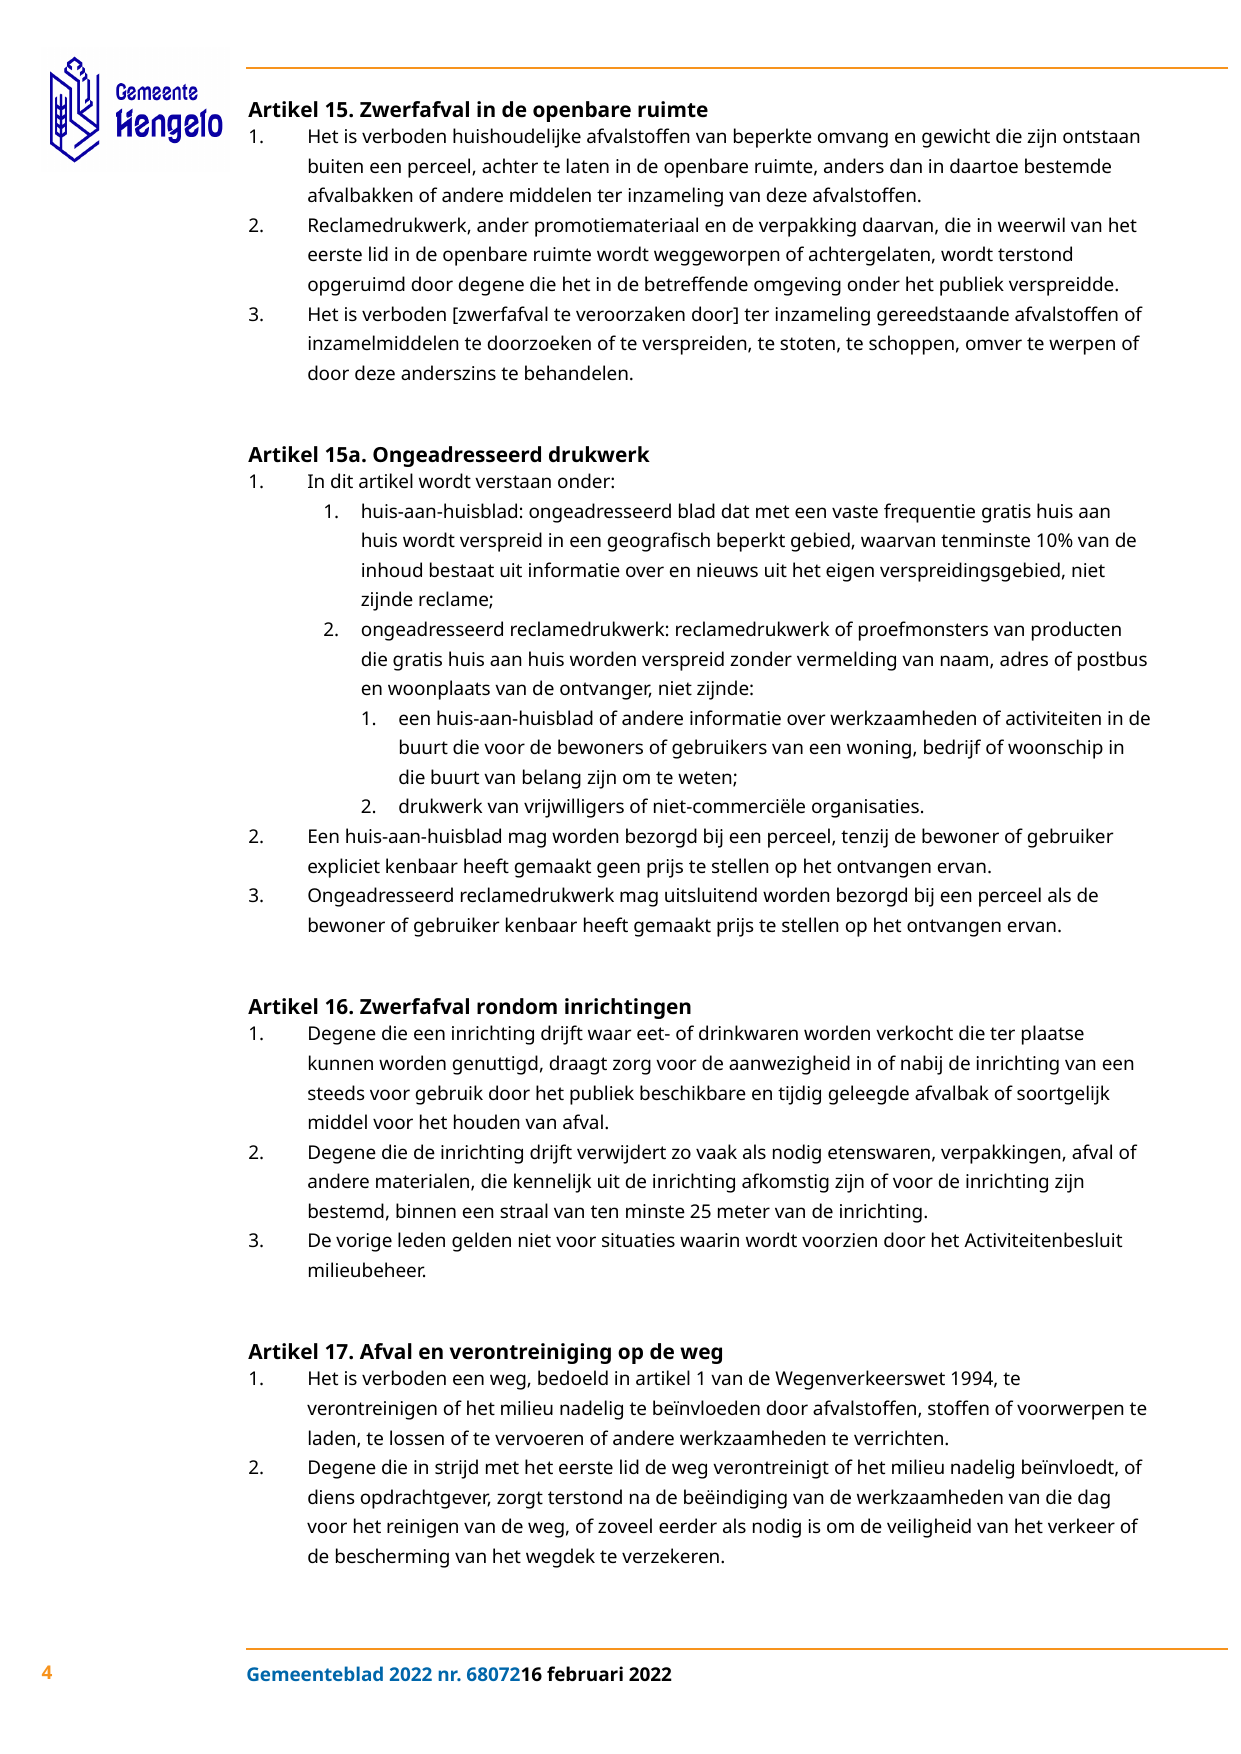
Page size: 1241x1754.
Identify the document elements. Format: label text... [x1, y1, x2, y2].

picture [41, 47, 231, 172]
list Reclamedrukwerk, ander promotiemateriaal en de verpakking daarvan, die in weerwil van het eerste lid in de openbare ruimte wordt weggeworpen of achtergelaten, wordt terstond opgeruimd door degene die het in de betreffende omgeving onder het publiek verspreidde. [248, 212, 1152, 297]
text Artikel 15. Zwerfafval in de openbare ruimte [248, 95, 1152, 123]
list ongeadresseerd reclamedrukwerk: reclamedrukwerk of proefmonsters van producten die gratis huis aan huis worden verspreid zonder vermelding van naam, adres of postbus en woonplaats van de ontvanger, niet zijnde: [323, 616, 1152, 701]
list In dit artikel wordt verstaan onder: [248, 468, 1152, 494]
list Een huis-aan-huisblad mag worden bezorgd bij een perceel, tenzij de bewoner of gebruiker expliciet kenbaar heeft gemaakt geen prijs te stellen op het ontvangen ervan. [248, 823, 1152, 879]
list Degene die de inrichting drijft verwijdert zo vaak als nodig etenswaren, verpakkingen, afval of andere materialen, die kennelijk uit de inrichting afkomstig zijn of voor de inrichting zijn bestemd, binnen een straal van ten minste 25 meter van de inrichting. [248, 1139, 1152, 1224]
text Artikel 15a. Ongeadresseerd drukwerk [248, 440, 1152, 468]
list Het is verboden [zwerfafval te veroorzaken door] ter inzameling gereedstaande afvalstoffen of inzamelmiddelen te doorzoeken of te verspreiden, te stoten, te schoppen, omver te werpen of door deze anderszins te behandelen. [248, 301, 1152, 386]
list Het is verboden een weg, bedoeld in artikel 1 van de Wegenverkeerswet 1994, te verontreinigen of het milieu nadelig te beïnvloeden door afvalstoffen, stoffen of voorwerpen te laden, te lossen of te vervoeren of andere werkzaamheden te verrichten. [248, 1366, 1152, 1451]
list Ongeadresseerd reclamedrukwerk mag uitsluitend worden bezorgd bij een perceel als de bewoner of gebruiker kenbaar heeft gemaakt prijs te stellen op het ontvangen ervan. [248, 882, 1152, 938]
list Het is verboden huishoudelijke afvalstoffen van beperkte omvang en gewicht die zijn ontstaan buiten een perceel, achter te laten in de openbare ruimte, anders dan in daartoe bestemde afvalbakken of andere middelen ter inzameling van deze afvalstoffen. [248, 123, 1152, 208]
list drukwerk van vrijwilligers of niet-commerciële organisaties. [361, 794, 1152, 819]
text Artikel 17. Afval en verontreiniging op de weg [248, 1337, 1152, 1366]
list een huis-aan-huisblad of andere informatie over werkzaamheden of activiteiten in de buurt die voor de bewoners of gebruikers van een woning, bedrijf of woonschip in die buurt van belang zijn om te weten; [361, 705, 1152, 790]
list huis-aan-huisblad: ongeadresseerd blad dat met een vaste frequentie gratis huis aan huis wordt verspreid in een geografisch beperkt gebied, waarvan tenminste 10% van de inhoud bestaat uit informatie over en nieuws uit het eigen verspreidingsgebied, niet zijnde reclame; [323, 498, 1152, 612]
text Artikel 16. Zwerfafval rondom inrichtingen [248, 992, 1152, 1021]
list Degene die in strijd met het eerste lid de weg verontreinigt of het milieu nadelig beïnvloedt, of diens opdrachtgever, zorgt terstond na de beëindiging van de werkzaamheden van die dag voor het reinigen van de weg, of zoveel eerder als nodig is om de veiligheid van het verkeer of de bescherming van het wegdek te verzekeren. [248, 1454, 1152, 1569]
list Degene die een inrichting drijft waar eet- of drinkwaren worden verkocht die ter plaatse kunnen worden genuttigd, draagt zorg voor de aanwezigheid in of nabij de inrichting van een steeds voor gebruik door het publiek beschikbare en tijdig geleegde afvalbak of soortgelijk middel voor het houden van afval. [248, 1021, 1152, 1135]
list De vorige leden gelden niet voor situaties waarin wordt voorzien door het Activiteitenbesluit milieubeheer. [248, 1228, 1152, 1283]
